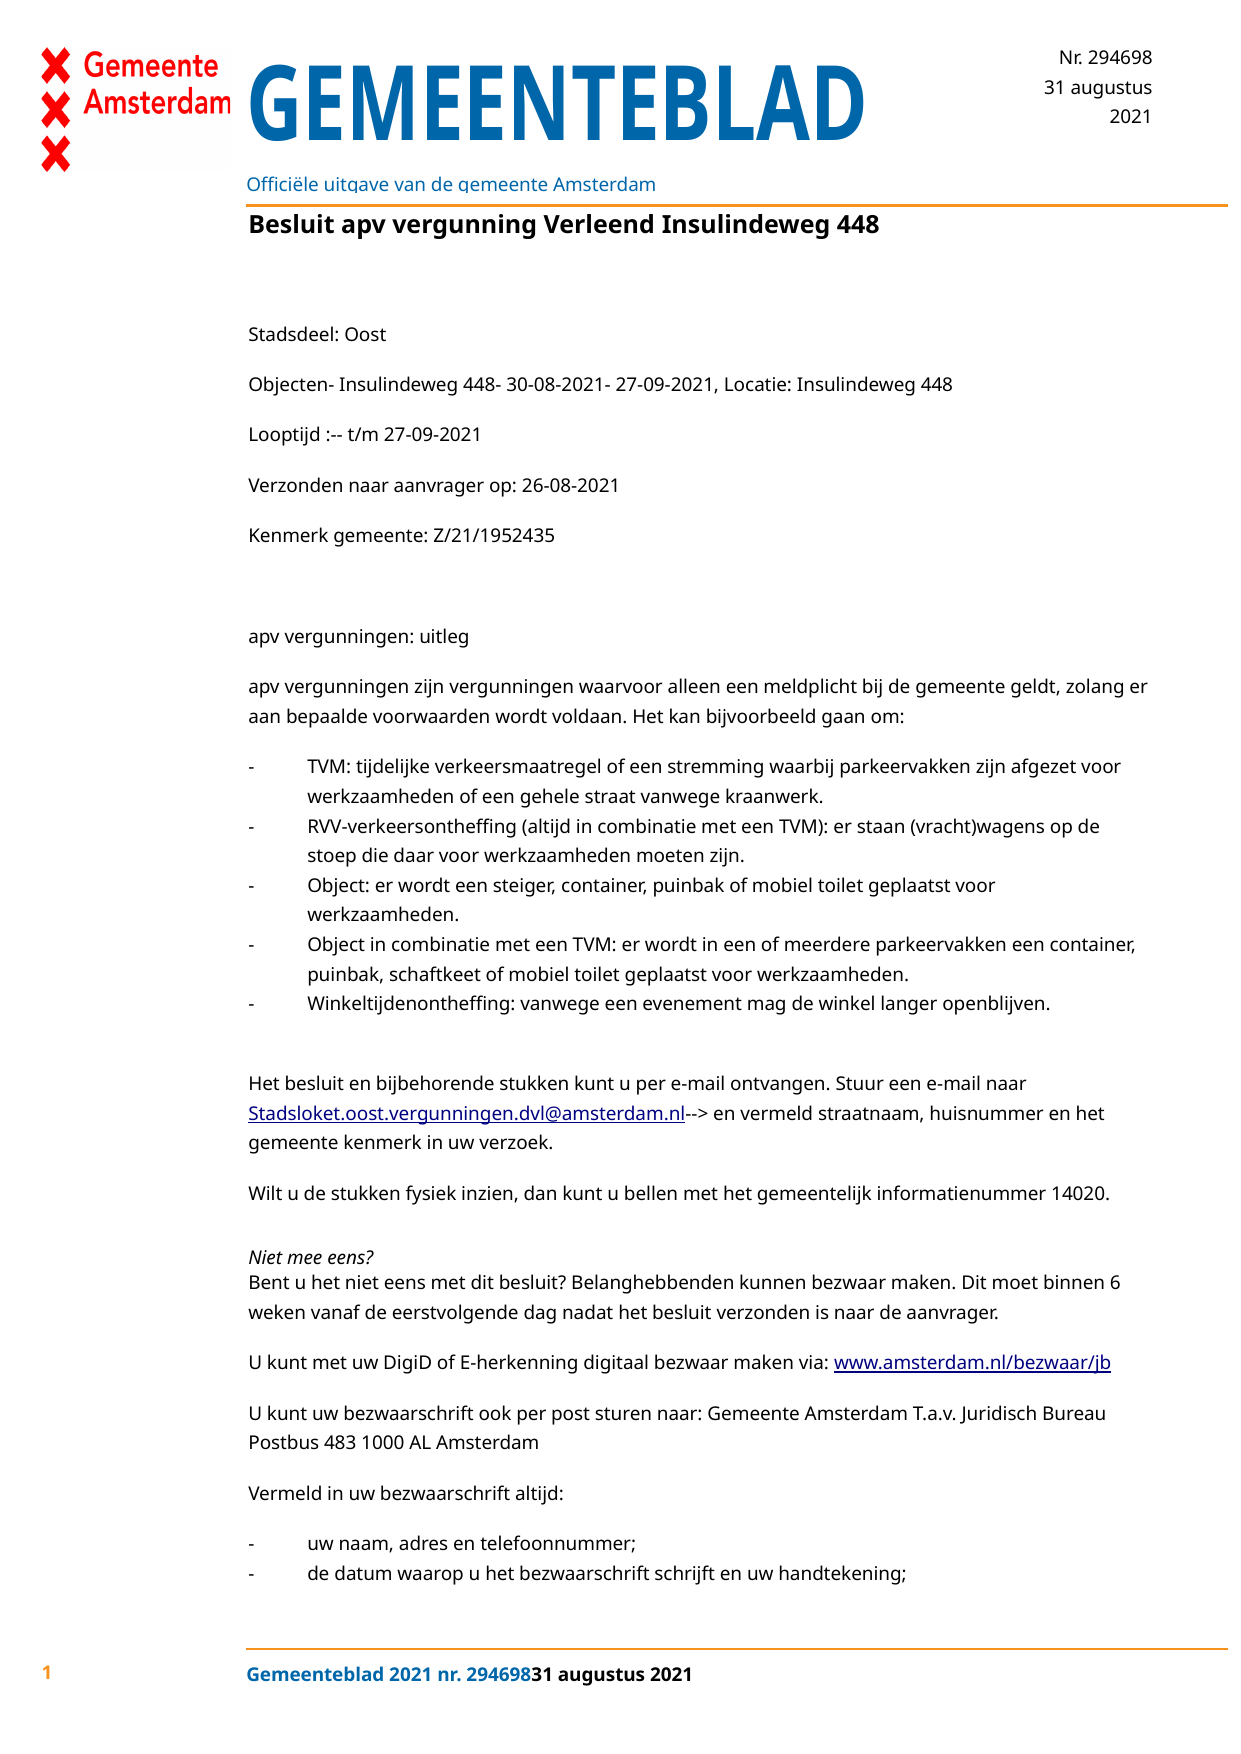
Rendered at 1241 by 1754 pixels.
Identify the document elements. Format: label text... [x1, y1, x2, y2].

text U kunt met uw DigiD of E-herkenning digitaal bezwaar maken via: www.amsterdam.nl/bezwaar/jb [248, 1349, 1152, 1375]
list Object in combinatie met een TVM: er wordt in een of meerdere parkeervakken een container, puinbak, schaftkeet of mobiel toilet geplaatst voor werkzaamheden. [248, 931, 1152, 986]
list Winkeltijdenontheffing: vanwege een evenement mag de winkel langer openblijven. [248, 990, 1152, 1016]
text Stadsdeel: Oost [248, 321, 1152, 346]
text Wilt u de stukken fysiek inzien, dan kunt u bellen met het gemeentelijk informatienummer 14020. [248, 1180, 1152, 1206]
text Besluit apv vergunning Verleend Insulindeweg 448 [248, 207, 1152, 241]
list TVM: tijdelijke verkeersmaatregel of een stremming waarbij parkeervakken zijn afgezet voor werkzaamheden of een gehele straat vanwege kraanwerk. [248, 754, 1152, 809]
text Objecten- Insulindeweg 448- 30-08-2021- 27-09-2021, Locatie: Insulindeweg 448 [248, 371, 1152, 397]
text Niet mee eens? [248, 1244, 1152, 1269]
list Object: er wordt een steiger, container, puinbak of mobiel toilet geplaatst voor werkzaamheden. [248, 872, 1152, 927]
text Verzonden naar aanvrager op: 26-08-2021 [248, 472, 1152, 498]
list de datum waarop u het bezwaarschrift schrijft en uw handtekening; [248, 1560, 1152, 1586]
text Het besluit en bijbehorende stukken kunt u per e-mail ontvangen. Stuur een e-mail naar Stadsloket.oost.vergunningen.dvl@amsterdam.nl--> en vermeld straatnaam, huisnummer en het gemeente kenmerk in uw verzoek. [248, 1070, 1152, 1155]
picture [41, 47, 231, 172]
text Looptijd :-- t/m 27-09-2021 [248, 422, 1152, 447]
text apv vergunningen zijn vergunningen waarvoor alleen een meldplicht bij de gemeente geldt, zolang er aan bepaalde voorwaarden wordt voldaan. Het kan bijvoorbeeld gaan om: [248, 674, 1152, 729]
list uw naam, adres en telefoonnummer; [248, 1530, 1152, 1556]
list RVV-verkeersontheffing (altijd in combinatie met een TVM): er staan (vracht)wagens op de stoep die daar voor werkzaamheden moeten zijn. [248, 813, 1152, 868]
text Vermeld in uw bezwaarschrift altijd: [248, 1480, 1152, 1506]
text U kunt uw bezwaarschrift ook per post sturen naar: Gemeente Amsterdam T.a.v. Juridisch Bureau Postbus 483 1000 AL Amsterdam [248, 1400, 1152, 1455]
text Bent u het niet eens met dit besluit? Belanghebbenden kunnen bezwaar maken. Dit moet binnen 6 weken vanaf de eerstvolgende dag nadat het besluit verzonden is naar de aanvrager. [248, 1269, 1152, 1325]
text apv vergunningen: uitleg [248, 623, 1152, 649]
text Kenmerk gemeente: Z/21/1952435 [248, 522, 1152, 548]
